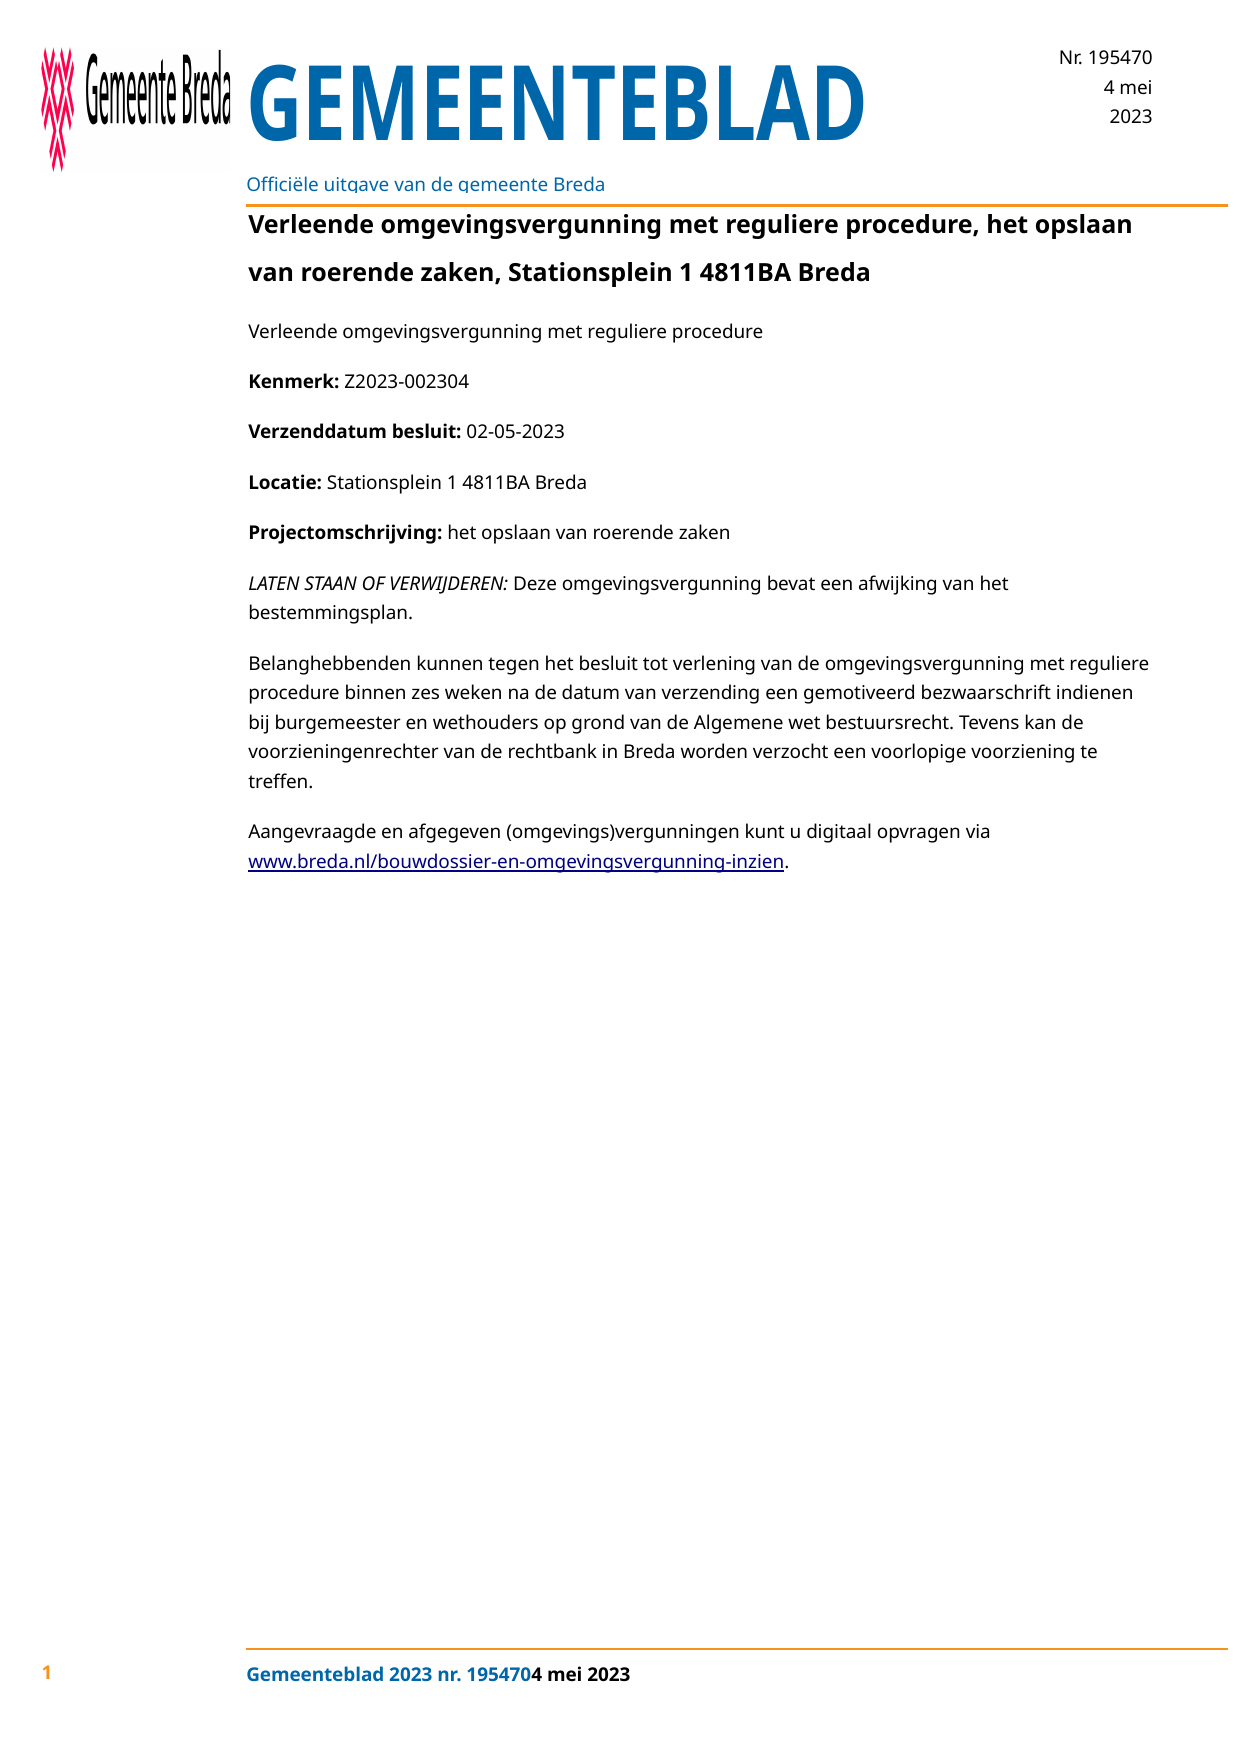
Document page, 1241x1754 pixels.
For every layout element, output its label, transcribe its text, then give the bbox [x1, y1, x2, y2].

text Belanghebbenden kunnen tegen het besluit tot verlening van de omgevingsvergunning met reguliere procedure binnen zes weken na de datum van verzending een gemotiveerd bezwaarschrift indienen bij burgemeester en wethouders op grond van de Algemene wet bestuursrecht. Tevens kan de voorzieningenrechter van de rechtbank in Breda worden verzocht een voorlopige voorziening te treffen. [248, 650, 1152, 794]
text Verleende omgevingsvergunning met reguliere procedure [248, 318, 1152, 344]
text Projectomschrijving: het opslaan van roerende zaken [248, 519, 1152, 545]
text Verleende omgevingsvergunning met reguliere procedure, het opslaan van roerende zaken, Stationsplein 1 4811BA Breda [248, 207, 1152, 288]
picture [41, 47, 231, 172]
text Aangevraagde en afgegeven (omgevings)vergunningen kunt u digitaal opvragen via www.breda.nl/bouwdossier-en-omgevingsvergunning-inzien. [248, 819, 1152, 874]
text Locatie: Stationsplein 1 4811BA Breda [248, 469, 1152, 495]
text LATEN STAAN OF VERWIJDEREN: Deze omgevingsvergunning bevat een afwijking van het bestemmingsplan. [248, 570, 1152, 625]
text Verzenddatum besluit: 02-05-2023 [248, 419, 1152, 444]
text Kenmerk: Z2023-002304 [248, 368, 1152, 394]
